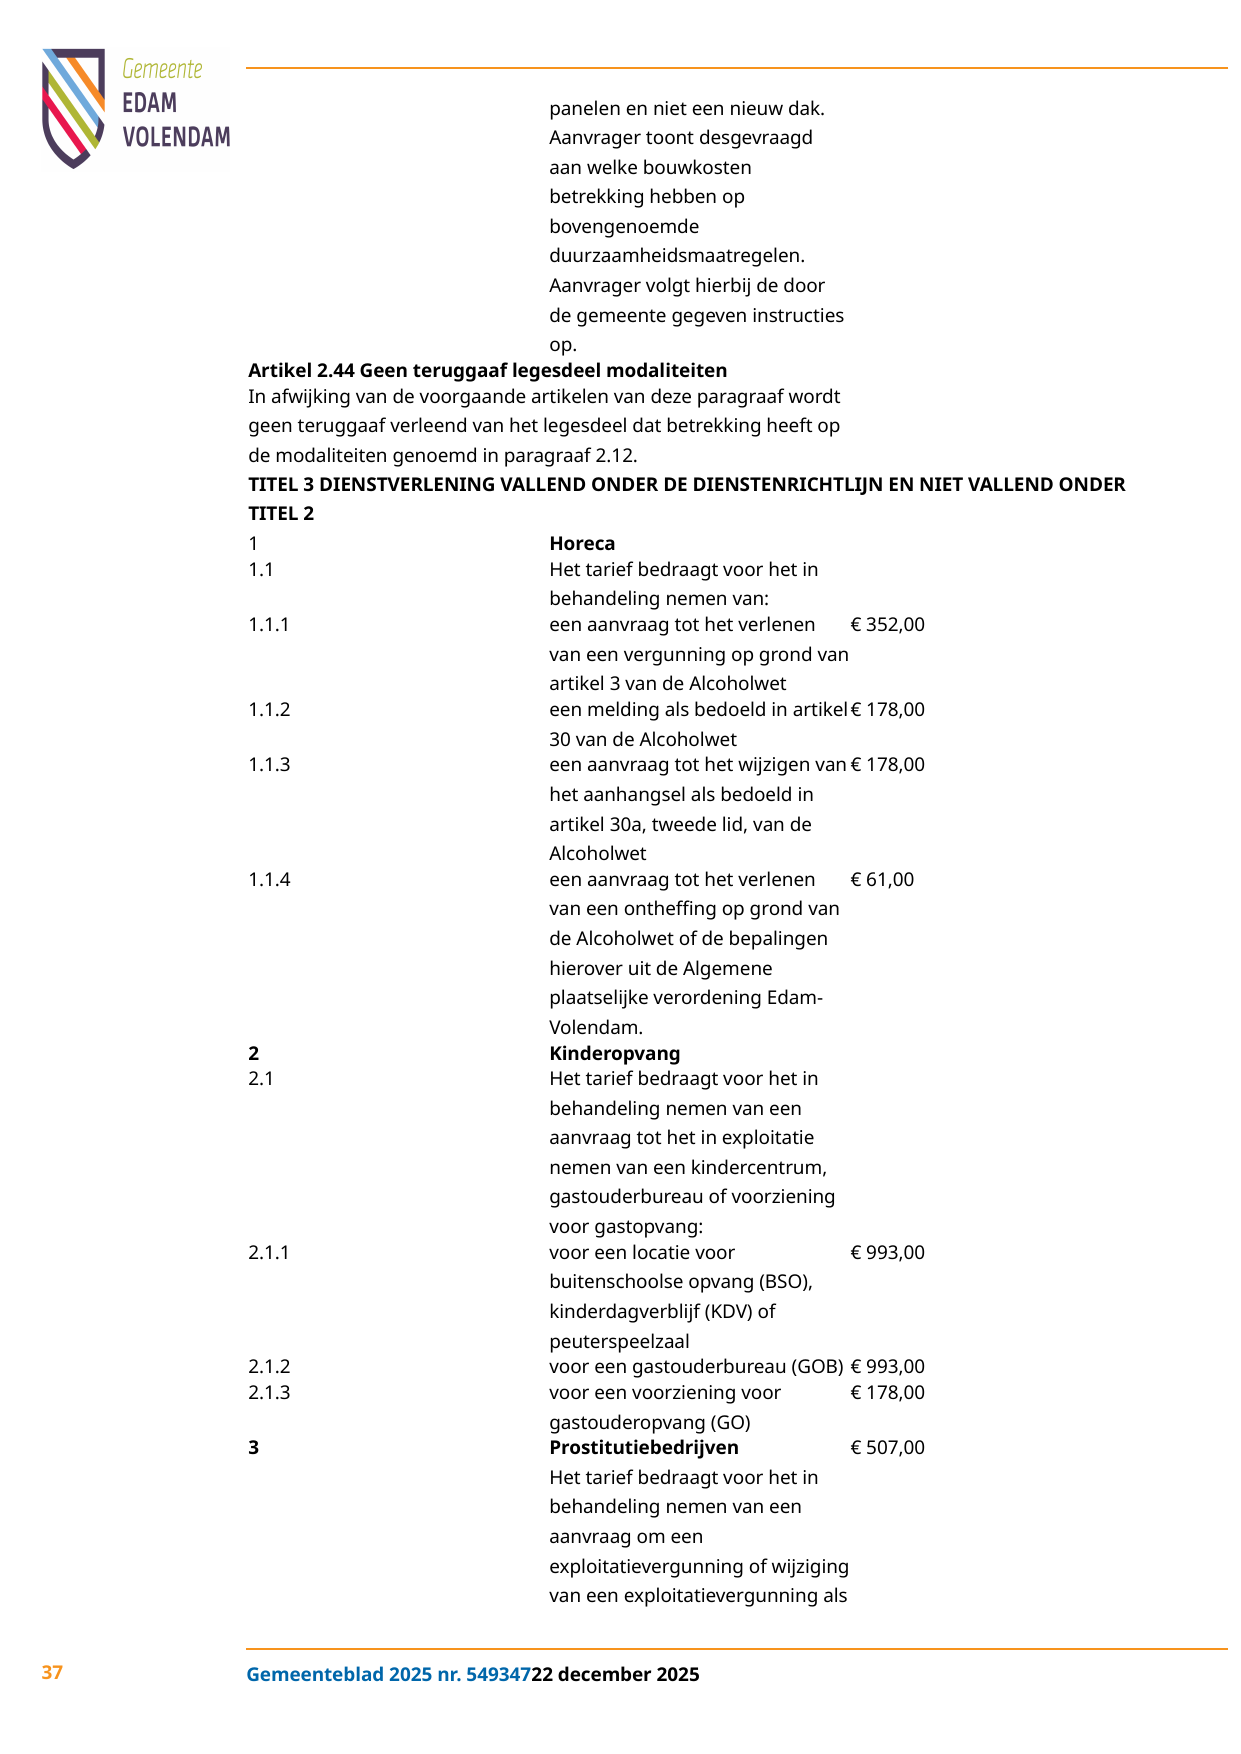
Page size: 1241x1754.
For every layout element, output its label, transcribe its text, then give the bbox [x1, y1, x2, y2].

table_cell 1.1.2 [248, 696, 549, 752]
table_cell € 178,00 [850, 1379, 1152, 1434]
table_cell [850, 383, 1152, 468]
table_cell Kinderopvang [549, 1040, 850, 1065]
table_cell voor een locatie voor buitenschoolse opvang (BSO), kinderdagverblijf (KDV) of peuterspeelzaal [549, 1239, 850, 1353]
table_cell [850, 95, 1152, 357]
table_cell € 352,00 [850, 611, 1152, 696]
table_header Horeca [549, 530, 850, 556]
table_cell € 178,00 [850, 752, 1152, 866]
table_cell 1.1.1 [248, 611, 549, 696]
table_cell [850, 556, 1152, 611]
table_cell 2.1 [248, 1065, 549, 1239]
table_cell [248, 95, 549, 357]
table_cell 2.1.1 [248, 1239, 549, 1353]
table_cell 1.1 [248, 556, 549, 611]
table_cell In afwijking van de voorgaande artikelen van deze paragraaf wordt geen teruggaaf verleend van het legesdeel dat betrekking heeft op de modaliteiten genoemd in paragraaf 2.12. [248, 383, 850, 468]
table_cell 2 [248, 1040, 549, 1065]
table_cell [850, 357, 1152, 383]
table_cell een aanvraag tot het verlenen van een ontheffing op grond van de Alcoholwet of de bepalingen hierover uit de Algemene plaatselijke verordening Edam-Volendam. [549, 866, 850, 1040]
table_cell 1.1.3 [248, 752, 549, 866]
table_cell Prostitutiebedrijven Het tarief bedraagt voor het in behandeling nemen van een aanvraag om een exploitatievergunning of wijziging van een exploitatievergunning als [549, 1435, 850, 1608]
table_cell € 507,00 [850, 1435, 1152, 1608]
table_cell Het tarief bedraagt voor het in behandeling nemen van een aanvraag tot het in exploitatie nemen van een kindercentrum, gastouderbureau of voorziening voor gastopvang: [549, 1065, 850, 1239]
table_cell 3 [248, 1435, 549, 1608]
picture [41, 47, 231, 172]
table_cell 2.1.3 [248, 1379, 549, 1434]
text TITEL 2 [248, 501, 1152, 526]
table_cell een aanvraag tot het wijzigen van het aanhangsel als bedoeld in artikel 30a, tweede lid, van de Alcoholwet [549, 752, 850, 866]
table_cell voor een gastouderbureau (GOB) [549, 1354, 850, 1379]
table_cell Artikel 2.44 Geen teruggaaf legesdeel modaliteiten [248, 357, 850, 383]
table_cell € 993,00 [850, 1239, 1152, 1353]
text TITEL 3 DIENSTVERLENING VALLEND ONDER DE DIENSTENRICHTLIJN EN NIET VALLEND ONDER [248, 471, 1152, 497]
table_cell € 178,00 [850, 696, 1152, 752]
table_cell voor een voorziening voor gastouderopvang (GO) [549, 1379, 850, 1434]
table_cell € 61,00 [850, 866, 1152, 1040]
table_cell panelen en niet een nieuw dak. Aanvrager toont desgevraagd aan welke bouwkosten betrekking hebben op bovengenoemde duurzaamheidsmaatregelen. Aanvrager volgt hierbij de door de gemeente gegeven instructies op. [549, 95, 850, 357]
table_cell een melding als bedoeld in artikel 30 van de Alcoholwet [549, 696, 850, 752]
table_cell [850, 1065, 1152, 1239]
table_cell [850, 1040, 1152, 1065]
table_cell een aanvraag tot het verlenen van een vergunning op grond van artikel 3 van de Alcoholwet [549, 611, 850, 696]
table_header [850, 530, 1152, 556]
table_cell 1.1.4 [248, 866, 549, 1040]
table_header 1 [248, 530, 549, 556]
table_cell € 993,00 [850, 1354, 1152, 1379]
table_cell Het tarief bedraagt voor het in behandeling nemen van: [549, 556, 850, 611]
table_cell 2.1.2 [248, 1354, 549, 1379]
